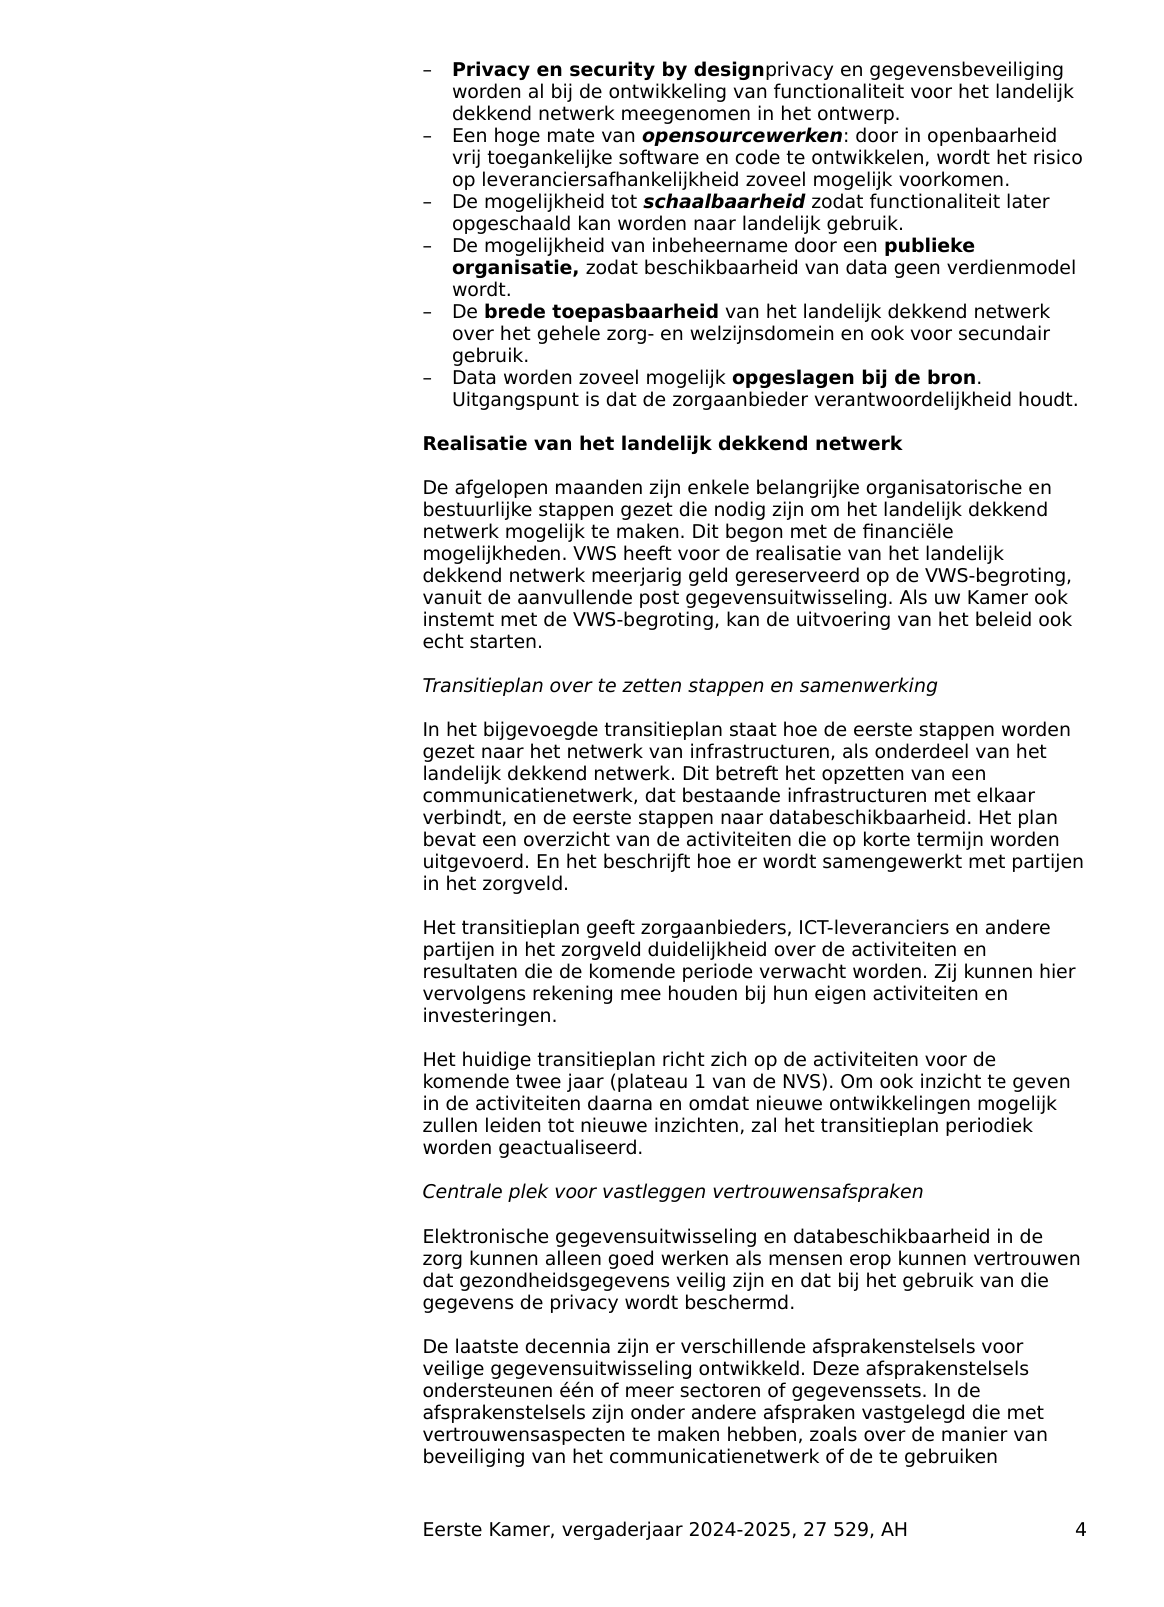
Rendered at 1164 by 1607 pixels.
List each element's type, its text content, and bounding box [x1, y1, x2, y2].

text Het huidige transitieplan richt zich op de activiteiten voor de komende twee jaar (plateau 1 van de NVS). Om ook inzicht te geven in de activiteiten daarna en omdat nieuwe ontwikkelingen mogelijk zullen leiden tot nieuwe inzichten, zal het transitieplan periodiek worden geactualiseerd. [422, 1049, 1087, 1159]
text – Data worden zoveel mogelijk opgeslagen bij de bron. Uitgangspunt is dat de zorgaanbieder verantwoordelijkheid houdt. [422, 367, 1087, 411]
text De afgelopen maanden zijn enkele belangrijke organisatorische en bestuurlijke stappen gezet die nodig zijn om het landelijk dekkend netwerk mogelijk te maken. Dit begon met de financiële mogelijkheden. VWS heeft voor de realisatie van het landelijk dekkend netwerk meerjarig geld gereserveerd op de VWS-begroting, vanuit de aanvullende post gegevensuitwisseling. Als uw Kamer ook instemt met de VWS-begroting, kan de uitvoering van het beleid ook echt starten. [422, 477, 1087, 653]
text – De mogelijkheid tot schaalbaarheid zodat functionaliteit later opgeschaald kan worden naar landelijk gebruik. [422, 191, 1087, 235]
text Elektronische gegevensuitwisseling en databeschikbaarheid in de zorg kunnen alleen goed werken als mensen erop kunnen vertrouwen dat gezondheidsgegevens veilig zijn en dat bij het gebruik van die gegevens de privacy wordt beschermd. [422, 1226, 1087, 1313]
text De laatste decennia zijn er verschillende afsprakenstelsels voor veilige gegevensuitwisseling ontwikkeld. Deze afsprakenstelsels ondersteunen één of meer sectoren of gegevenssets. In de afsprakenstelsels zijn onder andere afspraken vastgelegd die met vertrouwensaspecten te maken hebben, zoals over de manier van beveiliging van het communicatienetwerk of de te gebruiken [422, 1336, 1087, 1468]
subtitle Realisatie van het landelijk dekkend netwerk [422, 433, 1087, 455]
text – De brede toepasbaarheid van het landelijk dekkend netwerk over het gehele zorg- en welzijnsdomein en ook voor secundair gebruik. [422, 301, 1087, 367]
text Het transitieplan geeft zorgaanbieders, ICT-leveranciers en andere partijen in het zorgveld duidelijkheid over de activiteiten en resultaten die de komende periode verwacht worden. Zij kunnen hier vervolgens rekening mee houden bij hun eigen activiteiten en investeringen. [422, 917, 1087, 1027]
text In het bijgevoegde transitieplan staat hoe de eerste stappen worden gezet naar het netwerk van infrastructuren, als onderdeel van het landelijk dekkend netwerk. Dit betreft het opzetten van een communicatienetwerk, dat bestaande infrastructuren met elkaar verbindt, en de eerste stappen naar databeschikbaarheid. Het plan bevat een overzicht van de activiteiten die op korte termijn worden uitgevoerd. En het beschrijft hoe er wordt samengewerkt met partijen in het zorgveld. [422, 719, 1087, 895]
text – Privacy en security by designprivacy en gegevensbeveiliging worden al bij de ontwikkeling van functionaliteit voor het landelijk dekkend netwerk meegenomen in het ontwerp. [422, 59, 1087, 125]
subtitle Transitieplan over te zetten stappen en samenwerking [422, 675, 1087, 697]
subtitle Centrale plek voor vastleggen vertrouwensafspraken [422, 1181, 1087, 1203]
text – Een hoge mate van opensourcewerken: door in openbaarheid vrij toegankelijke software en code te ontwikkelen, wordt het risico op leveranciersafhankelijkheid zoveel mogelijk voorkomen. [422, 125, 1087, 191]
text – De mogelijkheid van inbeheername door een publieke organisatie, zodat beschikbaarheid van data geen verdienmodel wordt. [422, 235, 1087, 301]
